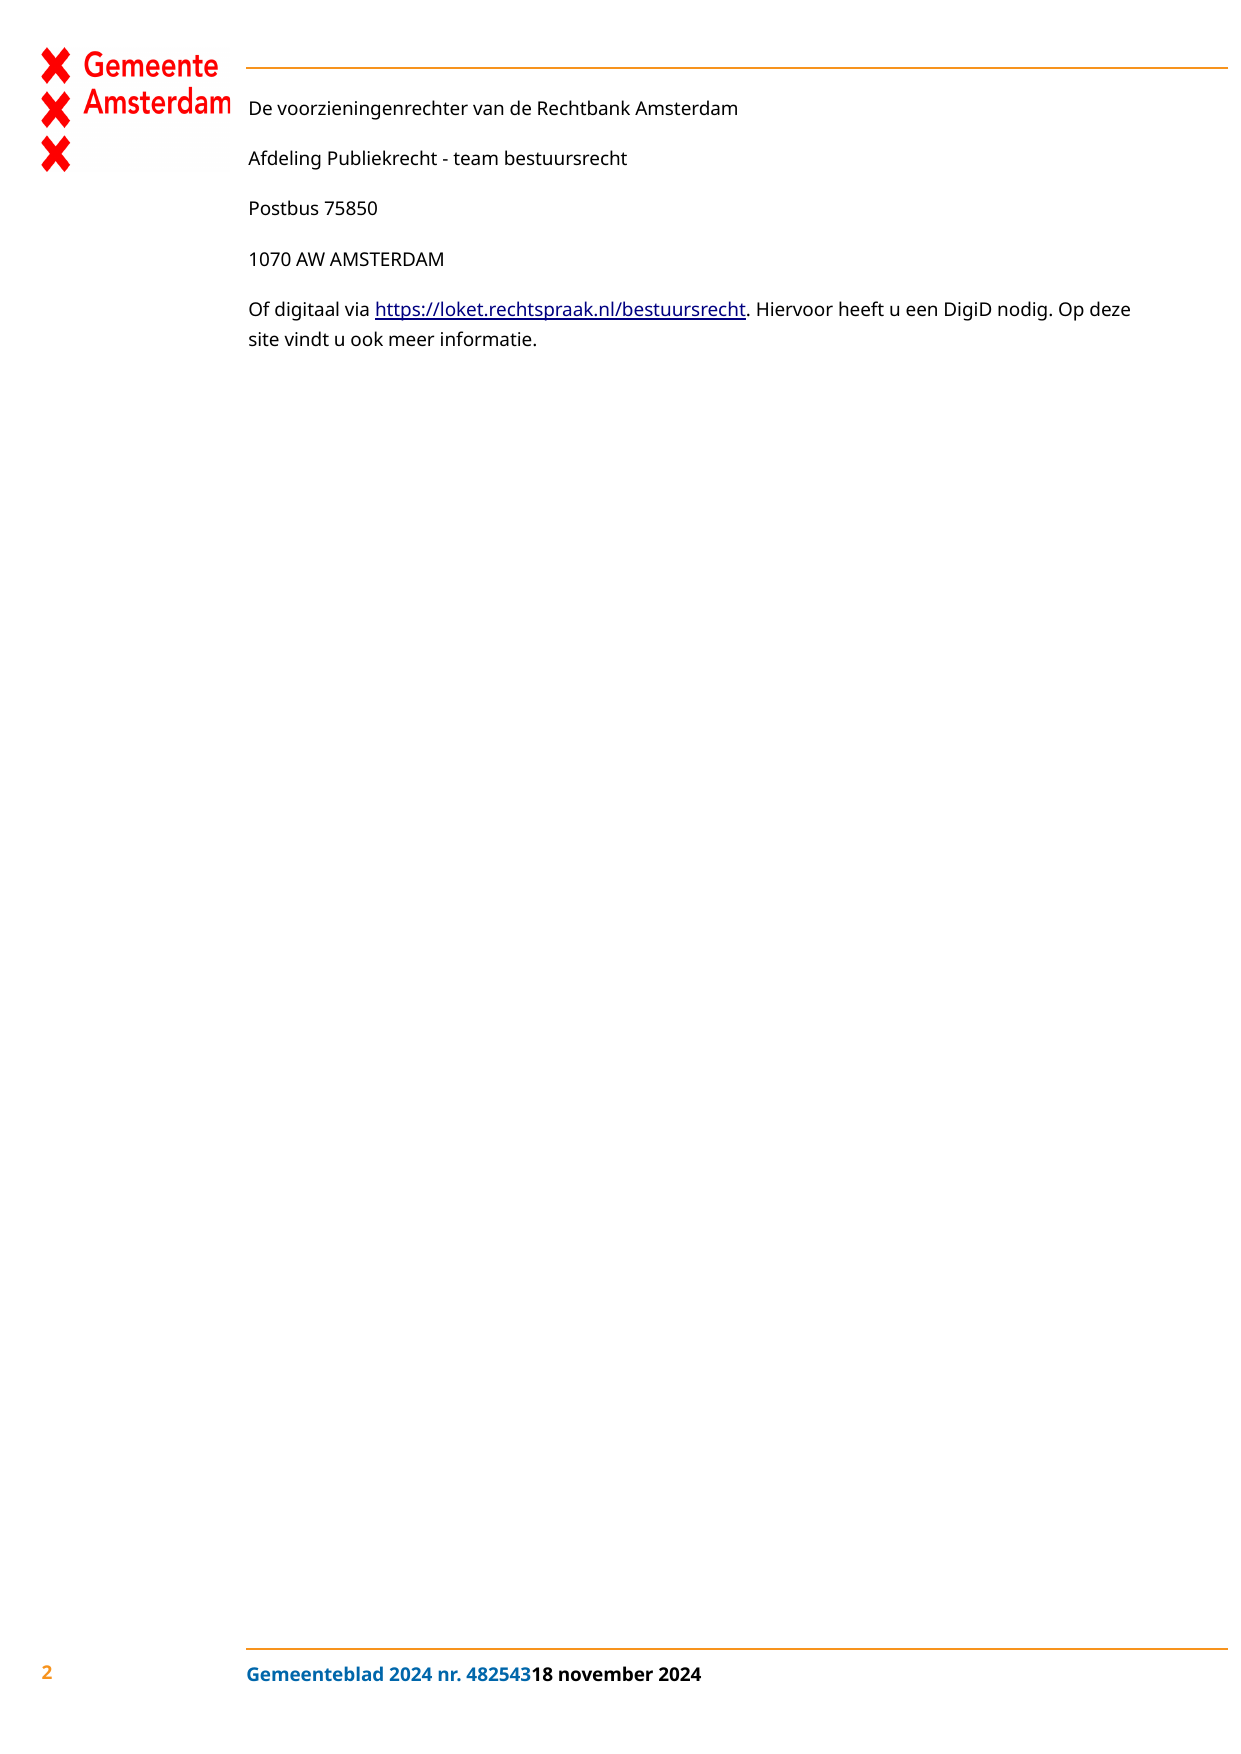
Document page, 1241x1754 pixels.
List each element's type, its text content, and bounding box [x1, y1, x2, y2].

text De voorzieningenrechter van de Rechtbank Amsterdam [248, 95, 1152, 121]
text 1070 AW AMSTERDAM [248, 246, 1152, 272]
text Afdeling Publiekrecht - team bestuursrecht [248, 145, 1152, 171]
picture [41, 47, 231, 172]
text Postbus 75850 [248, 196, 1152, 221]
text Of digitaal via https://loket.rechtspraak.nl/bestuursrecht. Hiervoor heeft u een DigiD nodig. Op deze site vindt u ook meer informatie. [248, 296, 1152, 352]
